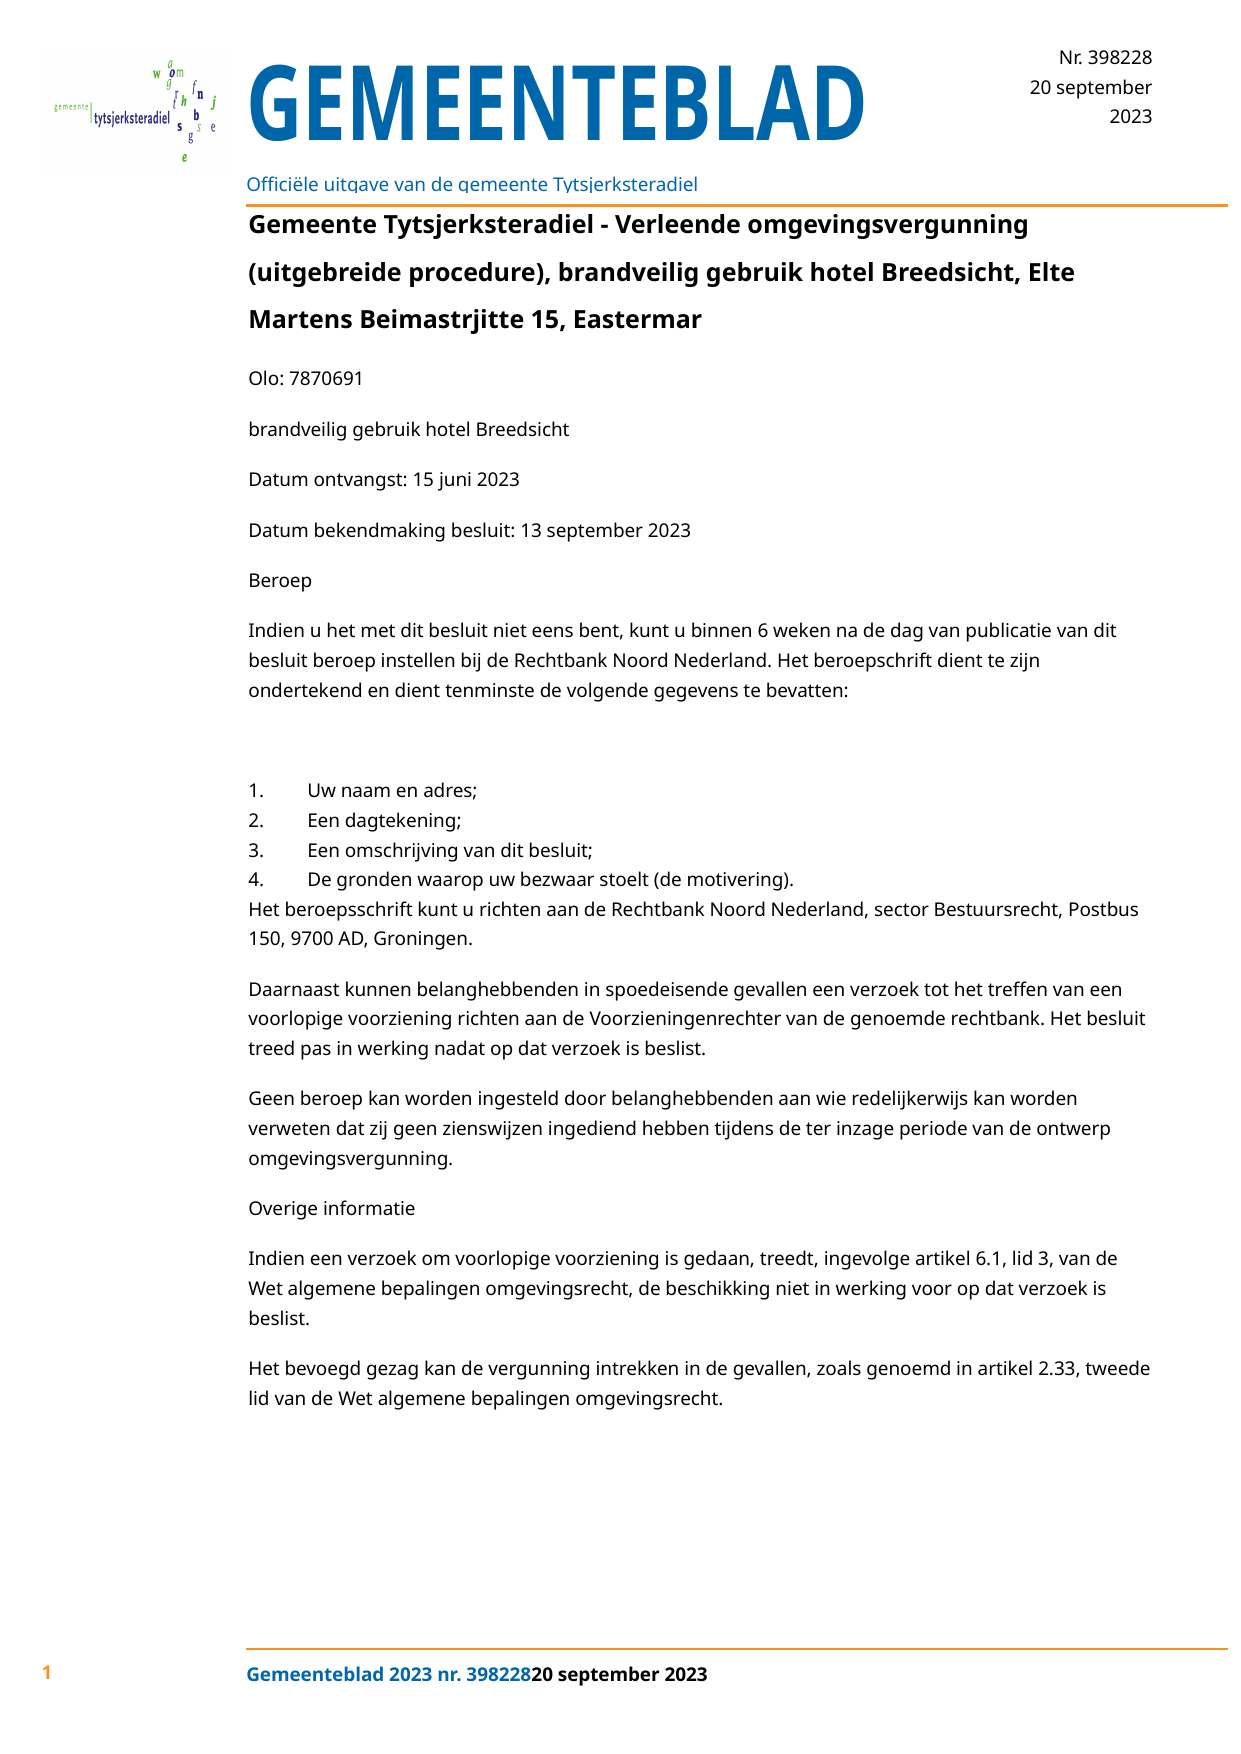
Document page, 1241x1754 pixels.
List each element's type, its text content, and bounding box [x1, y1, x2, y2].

text Gemeente Tytsjerksteradiel - Verleende omgevingsvergunning (uitgebreide procedure), brandveilig gebruik hotel Breedsicht, Elte Martens Beimastrjitte 15, Eastermar [248, 207, 1152, 336]
text Beroep [248, 567, 1152, 593]
text Datum ontvangst: 15 juni 2023 [248, 466, 1152, 492]
text Indien een verzoek om voorlopige voorziening is gedaan, treedt, ingevolge artikel 6.1, lid 3, van de Wet algemene bepalingen omgevingsrecht, de beschikking niet in werking voor op dat verzoek is beslist. [248, 1246, 1152, 1330]
text Daarnaast kunnen belanghebbenden in spoedeisende gevallen een verzoek tot het treffen van een voorlopige voorziening richten aan de Voorzieningenrechter van de genoemde rechtbank. Het besluit treed pas in werking nadat op dat verzoek is beslist. [248, 976, 1152, 1061]
list Uw naam en adres; [248, 778, 1152, 803]
text Overige informatie [248, 1195, 1152, 1221]
text brandveilig gebruik hotel Breedsicht [248, 416, 1152, 442]
text Het bevoegd gezag kan de vergunning intrekken in de gevallen, zoals genoemd in artikel 2.33, tweede lid van de Wet algemene bepalingen omgevingsrecht. [248, 1355, 1152, 1410]
text Datum bekendmaking besluit: 13 september 2023 [248, 517, 1152, 542]
list Een omschrijving van dit besluit; [248, 837, 1152, 862]
text Olo: 7870691 [248, 366, 1152, 391]
text Indien u het met dit besluit niet eens bent, kunt u binnen 6 weken na de dag van publicatie van dit besluit beroep instellen bij de Rechtbank Noord Nederland. Het beroepschrift dient te zijn ondertekend en dient tenminste de volgende gegevens te bevatten: [248, 618, 1152, 702]
text Het beroepsschrift kunt u richten aan de Rechtbank Noord Nederland, sector Bestuursrecht, Postbus 150, 9700 AD, Groningen. [248, 896, 1152, 951]
text Geen beroep kan worden ingesteld door belanghebbenden aan wie redelijkerwijs kan worden verweten dat zij geen zienswijzen ingediend hebben tijdens de ter inzage periode van de ontwerp omgevingsvergunning. [248, 1086, 1152, 1170]
list Een dagtekening; [248, 807, 1152, 833]
picture [41, 47, 231, 172]
list De gronden waarop uw bezwaar stoelt (de motivering). [248, 866, 1152, 892]
